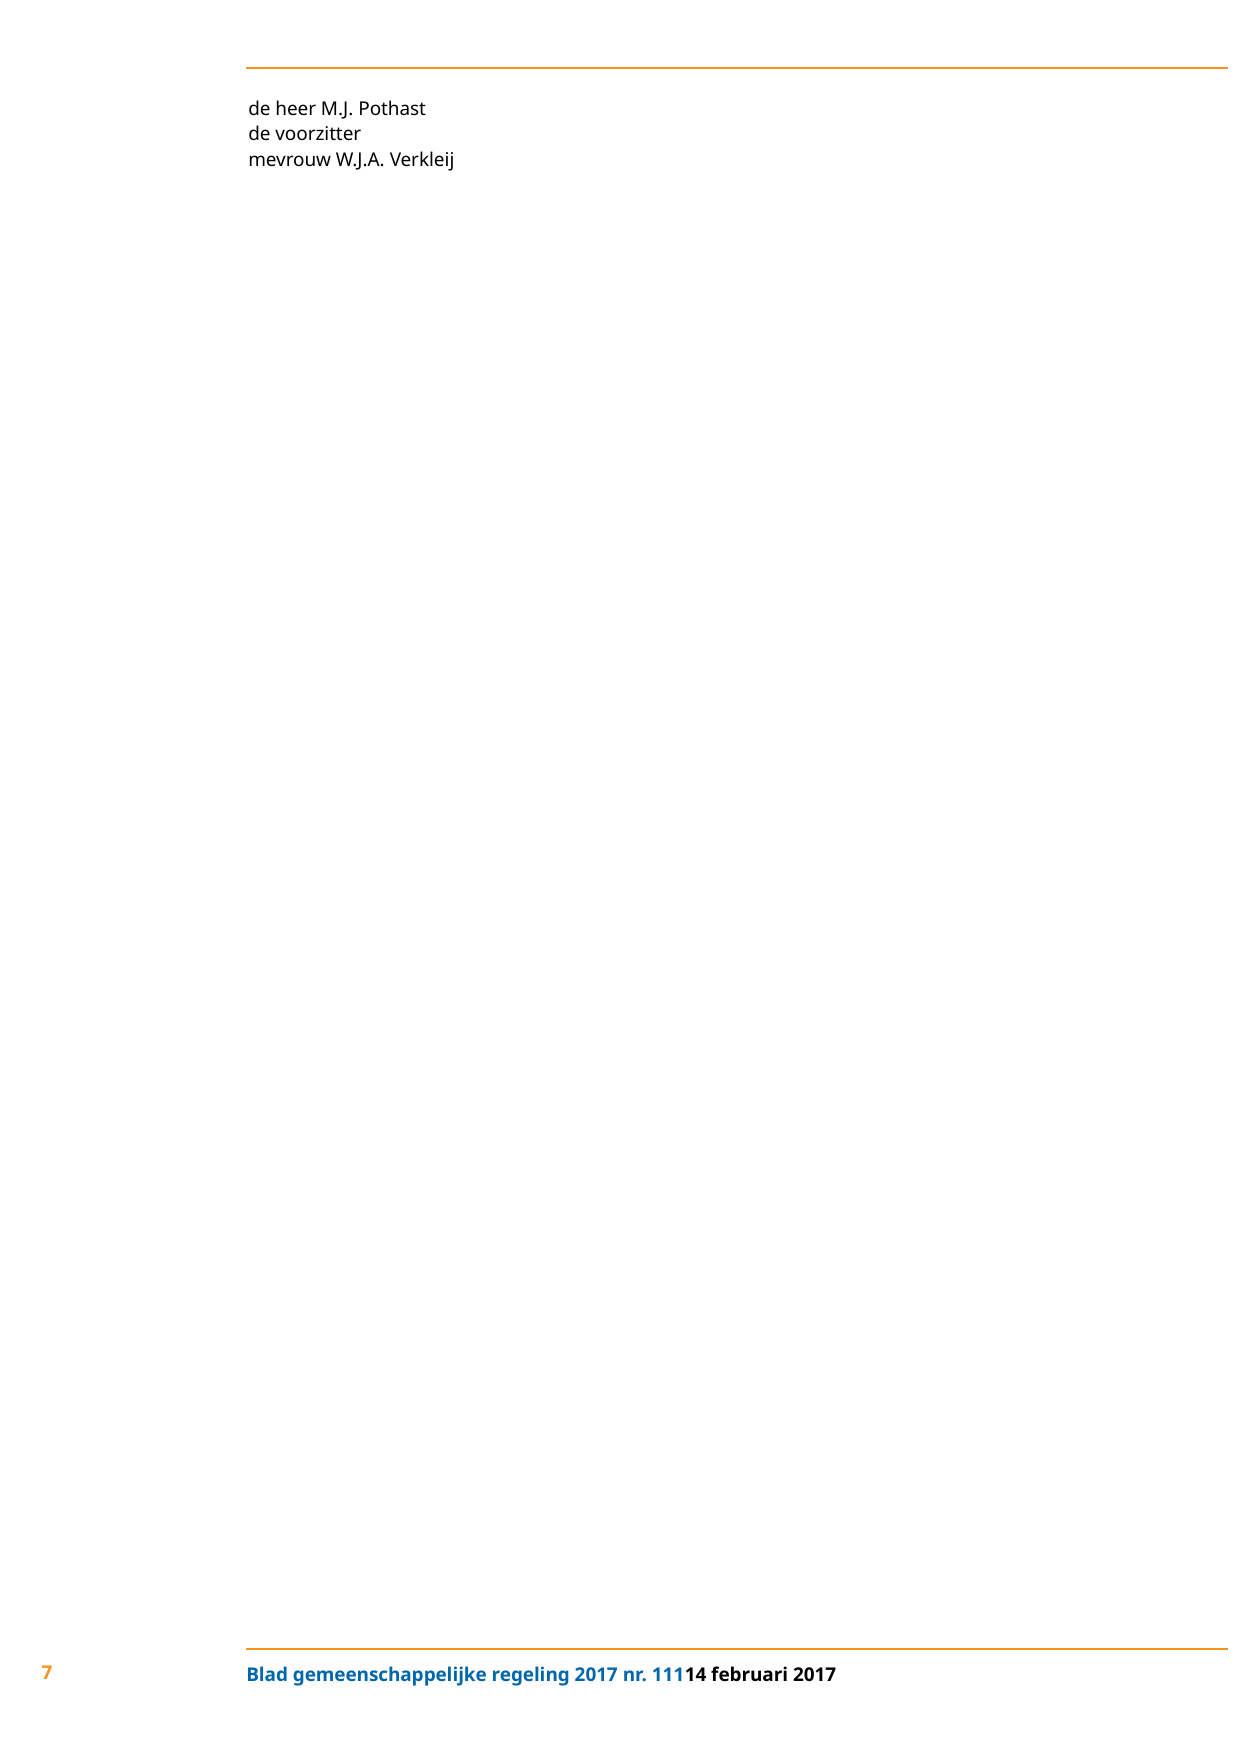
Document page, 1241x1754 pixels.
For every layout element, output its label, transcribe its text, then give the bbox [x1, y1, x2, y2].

text de heer M.J. Pothast [248, 95, 1152, 121]
picture [41, 47, 231, 172]
text de voorzitter [248, 121, 1152, 146]
text mevrouw W.J.A. Verkleij [248, 146, 1152, 172]
